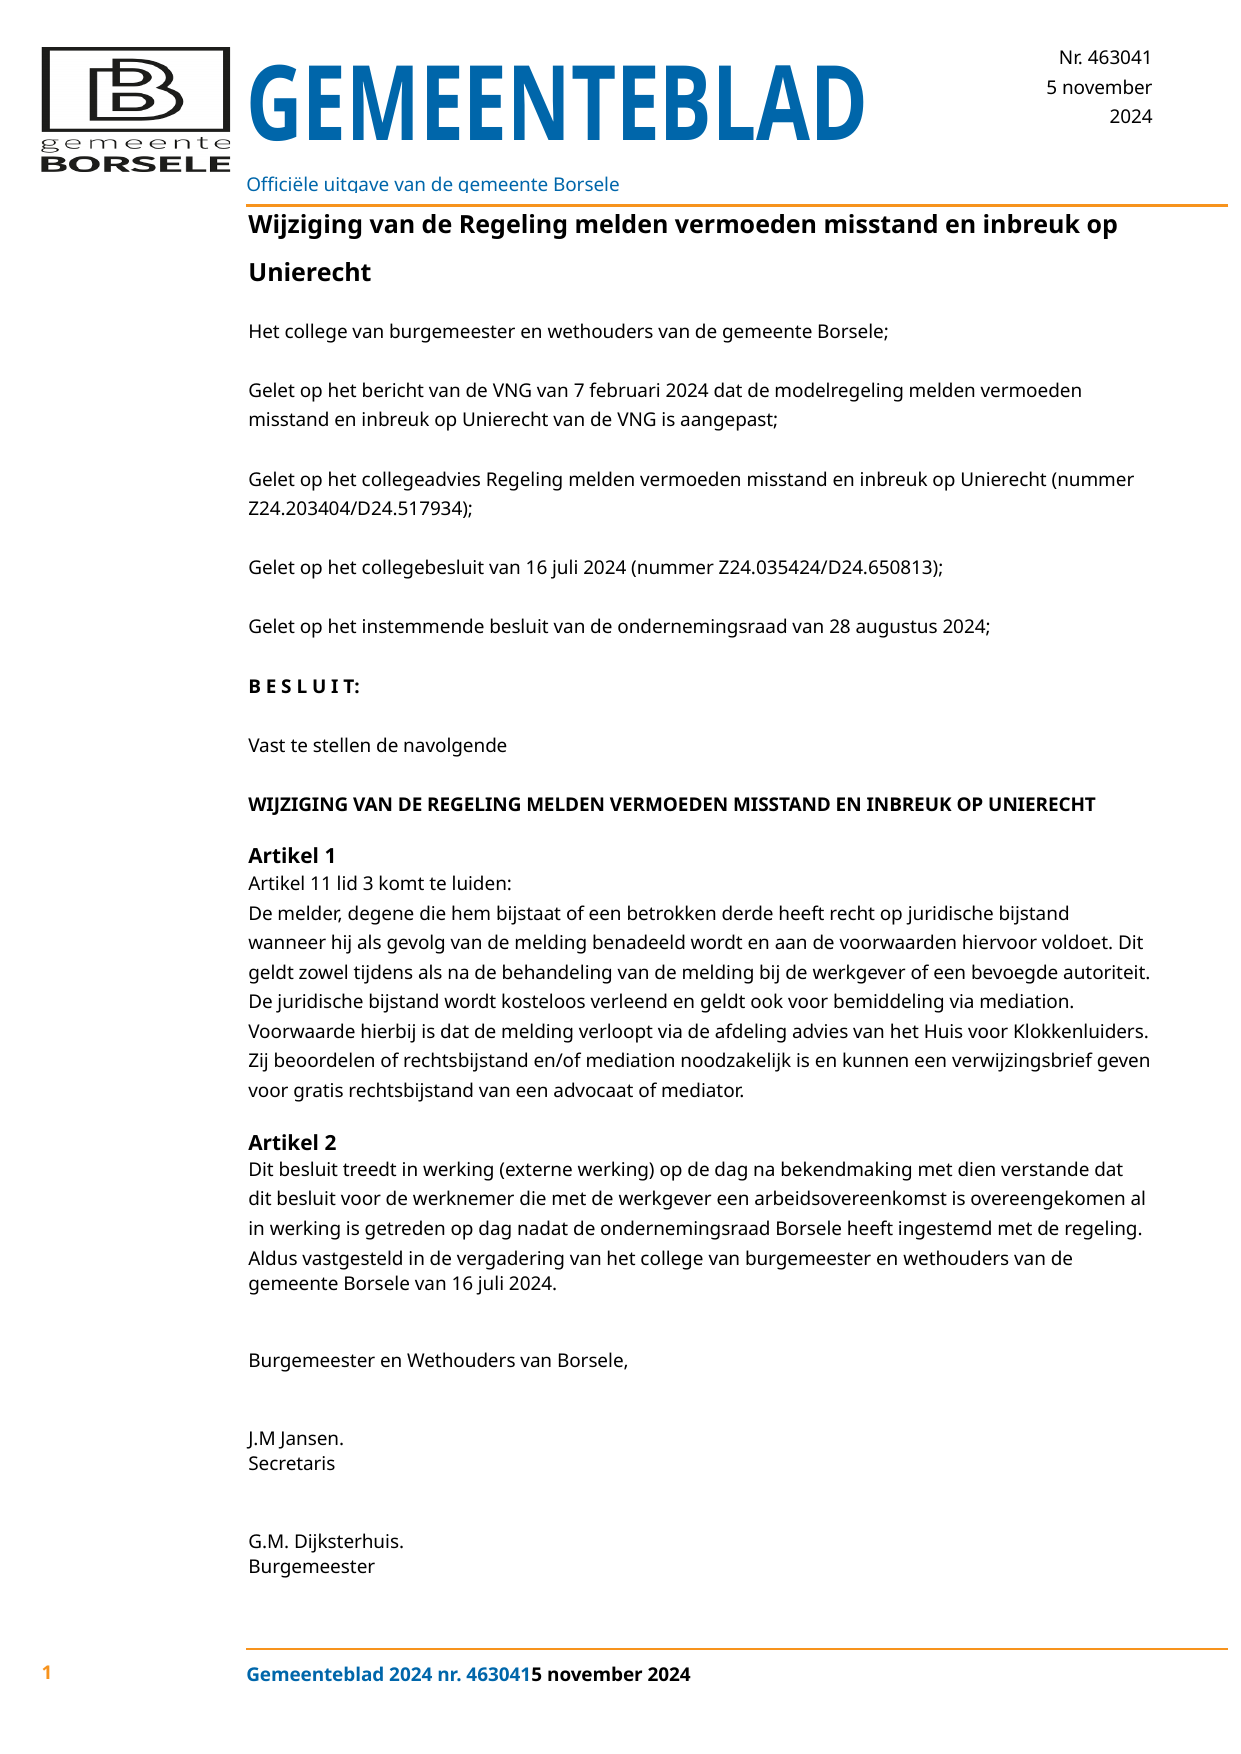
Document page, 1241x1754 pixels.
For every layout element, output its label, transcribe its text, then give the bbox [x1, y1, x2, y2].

text Gelet op het collegeadvies Regeling melden vermoeden misstand en inbreuk op Unierecht (nummer Z24.203404/D24.517934); [248, 466, 1152, 521]
text Wijziging van de Regeling melden vermoeden misstand en inbreuk op Unierecht [248, 207, 1152, 288]
text Het college van burgemeester en wethouders van de gemeente Borsele; [248, 318, 1152, 344]
text Dit besluit treedt in werking (externe werking) op de dag na bekendmaking met dien verstande dat dit besluit voor de werknemer die met de werkgever een arbeidsovereenkomst is overeengekomen al in werking is getreden op dag nadat de ondernemingsraad Borsele heeft ingestemd met de regeling. [248, 1156, 1152, 1241]
text Burgemeester en Wethouders van Borsele, [248, 1348, 1152, 1373]
text J.M Jansen. [248, 1425, 1152, 1451]
text Artikel 2 [248, 1128, 1152, 1156]
text De melder, degene die hem bijstaat of een betrokken derde heeft recht op juridische bijstand wanneer hij als gevolg van de melding benadeeld wordt en aan de voorwaarden hiervoor voldoet. Dit geldt zowel tijdens als na de behandeling van de melding bij de werkgever of een bevoegde autoriteit. De juridische bijstand wordt kosteloos verleend en geldt ook voor bemiddeling via mediation. Voorwaarde hierbij is dat de melding verloopt via de afdeling advies van het Huis voor Klokkenluiders. Zij beoordelen of rechtsbijstand en/of mediation noodzakelijk is en kunnen een verwijzingsbrief geven voor gratis rechtsbijstand van een advocaat of mediator. [248, 900, 1152, 1103]
text Gelet op het collegebesluit van 16 juli 2024 (nummer Z24.035424/D24.650813); [248, 554, 1152, 580]
text Artikel 11 lid 3 komt te luiden: [248, 870, 1152, 896]
picture [41, 47, 231, 172]
text Aldus vastgesteld in de vergadering van het college van burgemeester en wethouders van de gemeente Borsele van 16 juli 2024. [248, 1245, 1152, 1296]
text Gelet op het bericht van de VNG van 7 februari 2024 dat de modelregeling melden vermoeden misstand en inbreuk op Unierecht van de VNG is aangepast; [248, 377, 1152, 432]
text Secretaris [248, 1451, 1152, 1476]
text Gelet op het instemmende besluit van de ondernemingsraad van 28 augustus 2024; [248, 614, 1152, 639]
text Vast te stellen de navolgende [248, 732, 1152, 758]
text G.M. Dijksterhuis. [248, 1528, 1152, 1553]
text WIJZIGING VAN DE REGELING MELDEN VERMOEDEN MISSTAND EN INBREUK OP UNIERECHT [248, 791, 1152, 817]
text B E S L U I T: [248, 673, 1152, 699]
text Artikel 1 [248, 842, 1152, 870]
text Burgemeester [248, 1553, 1152, 1579]
